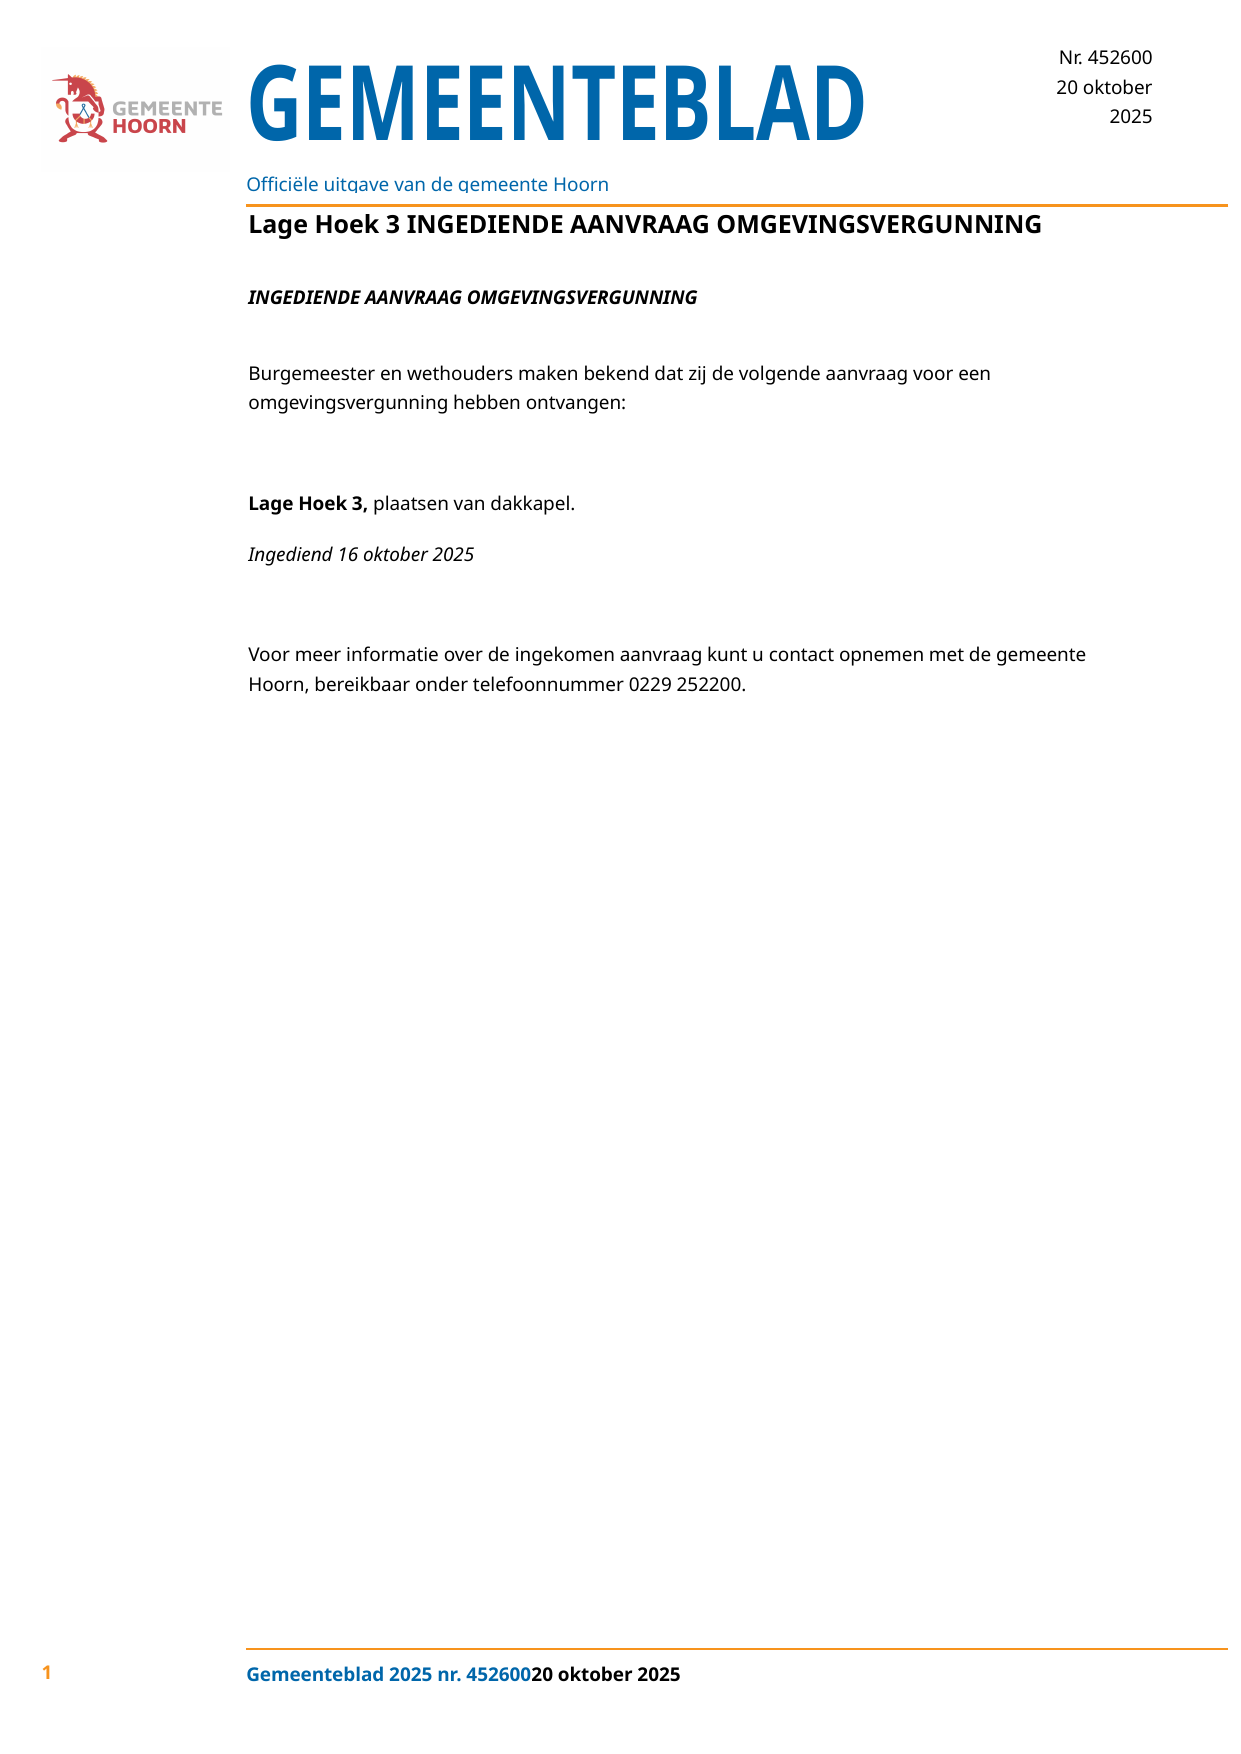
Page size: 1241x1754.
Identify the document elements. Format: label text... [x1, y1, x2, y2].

text Burgemeester en wethouders maken bekend dat zij de volgende aanvraag voor een omgevingsvergunning hebben ontvangen: [248, 360, 1152, 415]
text Lage Hoek 3, plaatsen van dakkapel. [248, 490, 1152, 516]
text Ingediend 16 oktober 2025 [248, 541, 1152, 567]
picture [41, 47, 231, 172]
text Voor meer informatie over de ingekomen aanvraag kunt u contact opnemen met de gemeente Hoorn, bereikbaar onder telefoonnummer 0229 252200. [248, 642, 1152, 697]
text Lage Hoek 3 INGEDIENDE AANVRAAG OMGEVINGSVERGUNNING [248, 207, 1152, 241]
text INGEDIENDE AANVRAAG OMGEVINGSVERGUNNING [248, 284, 1152, 309]
